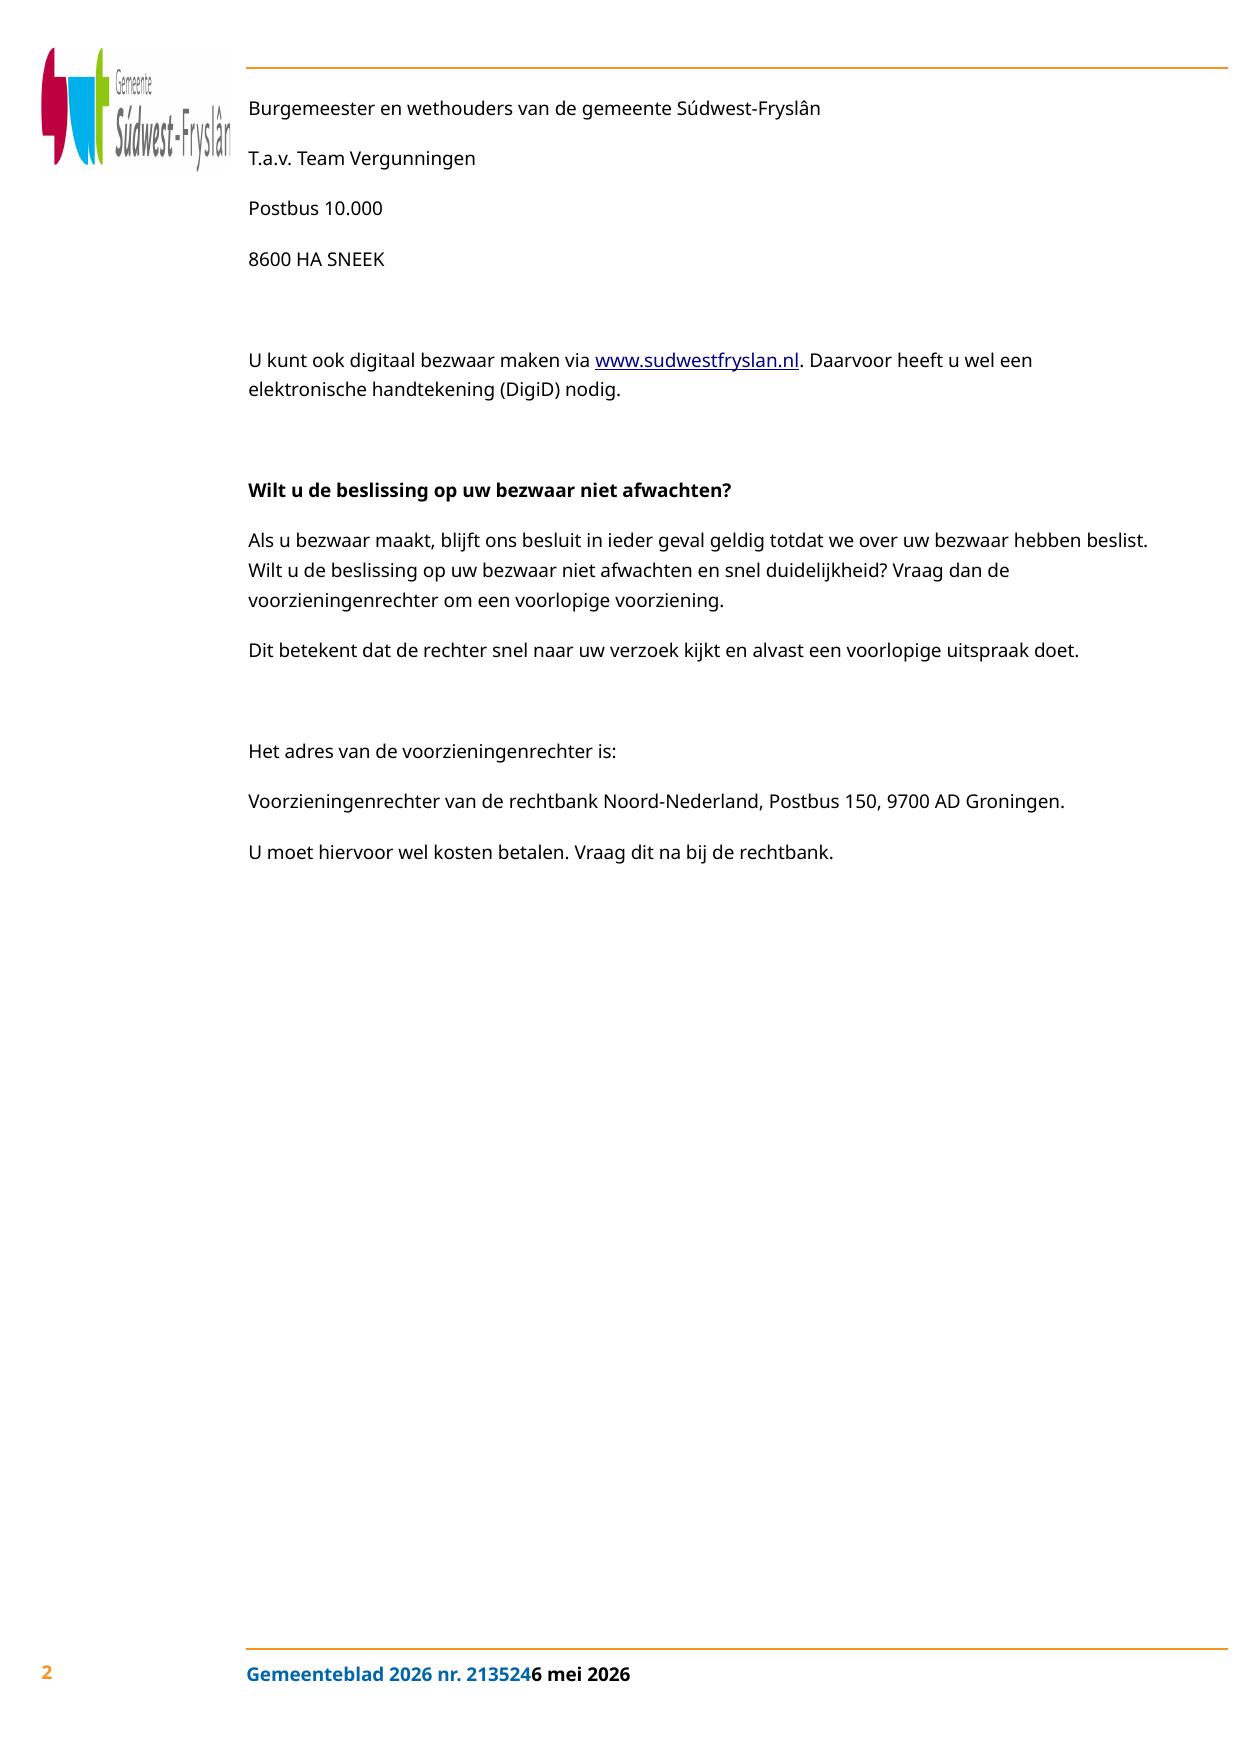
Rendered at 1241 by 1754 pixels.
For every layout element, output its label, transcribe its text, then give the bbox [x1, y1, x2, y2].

text Postbus 10.000 [248, 196, 1152, 221]
text Het adres van de voorzieningenrechter is: [248, 738, 1152, 764]
text U moet hiervoor wel kosten betalen. Vraag dit na bij de rechtbank. [248, 839, 1152, 865]
text T.a.v. Team Vergunningen [248, 145, 1152, 171]
text Wilt u de beslissing op uw bezwaar niet afwachten? [248, 477, 1152, 503]
picture [41, 47, 231, 172]
text Dit betekent dat de rechter snel naar uw verzoek kijkt en alvast een voorlopige uitspraak doet. [248, 637, 1152, 663]
text Voorzieningenrechter van de rechtbank Noord-Nederland, Postbus 150, 9700 AD Groningen. [248, 788, 1152, 814]
text Als u bezwaar maakt, blijft ons besluit in ieder geval geldig totdat we over uw bezwaar hebben beslist. Wilt u de beslissing op uw bezwaar niet afwachten en snel duidelijkheid? Vraag dan de voorzieningenrechter om een voorlopige voorziening. [248, 528, 1152, 613]
text 8600 HA SNEEK [248, 246, 1152, 272]
text U kunt ook digitaal bezwaar maken via www.sudwestfryslan.nl. Daarvoor heeft u wel een elektronische handtekening (DigiD) nodig. [248, 347, 1152, 402]
text Burgemeester en wethouders van de gemeente Súdwest-Fryslân [248, 95, 1152, 121]
